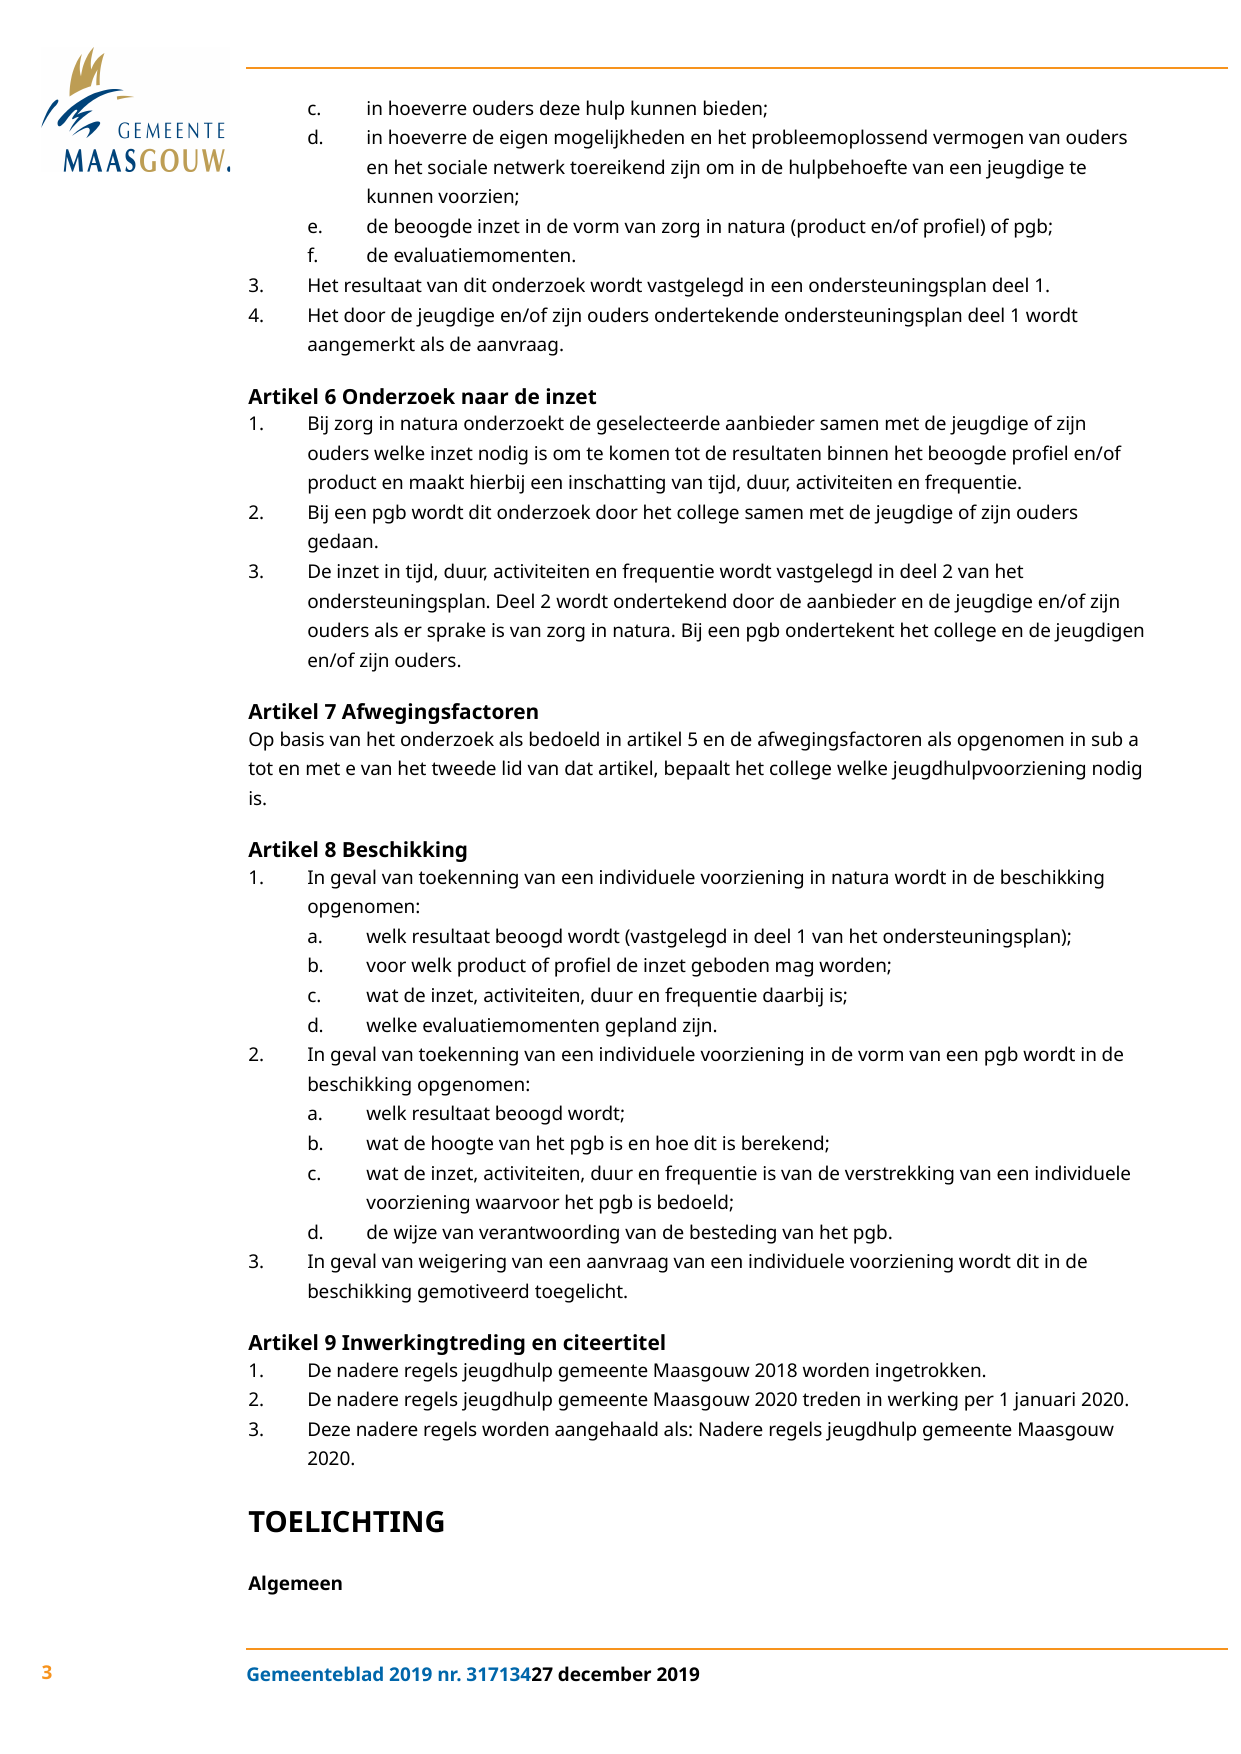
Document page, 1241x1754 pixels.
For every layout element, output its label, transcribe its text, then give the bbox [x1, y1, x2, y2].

text TOELICHTING [248, 1501, 1152, 1541]
list de wijze van verantwoording van de besteding van het pgb. [307, 1219, 1152, 1244]
text Artikel 7 Afwegingsfactoren [248, 697, 1152, 726]
list in hoeverre de eigen mogelijkheden en het probleemoplossend vermogen van ouders en het sociale netwerk toereikend zijn om in de hulpbehoefte van een jeugdige te kunnen voorzien; [307, 124, 1152, 209]
list welk resultaat beoogd wordt (vastgelegd in deel 1 van het ondersteuningsplan); [307, 923, 1152, 949]
list De inzet in tijd, duur, activiteiten en frequentie wordt vastgelegd in deel 2 van het ondersteuningsplan. Deel 2 wordt ondertekend door de aanbieder en de jeugdige en/of zijn ouders als er sprake is van zorg in natura. Bij een pgb ondertekent het college en de jeugdigen en/of zijn ouders. [248, 558, 1152, 673]
list Het door de jeugdige en/of zijn ouders ondertekende ondersteuningsplan deel 1 wordt aangemerkt als de aanvraag. [248, 302, 1152, 357]
text Op basis van het onderzoek als bedoeld in artikel 5 en de afwegingsfactoren als opgenomen in sub a tot en met e van het tweede lid van dat artikel, bepaalt het college welke jeugdhulpvoorziening nodig is. [248, 726, 1152, 811]
list wat de inzet, activiteiten, duur en frequentie daarbij is; [307, 982, 1152, 1008]
list in hoeverre ouders deze hulp kunnen bieden; [307, 95, 1152, 121]
list welke evaluatiemomenten gepland zijn. [307, 1012, 1152, 1037]
list voor welk product of profiel de inzet geboden mag worden; [307, 953, 1152, 978]
list Bij een pgb wordt dit onderzoek door het college samen met de jeugdige of zijn ouders gedaan. [248, 499, 1152, 554]
text Artikel 6 Onderzoek naar de inzet [248, 382, 1152, 410]
list Het resultaat van dit onderzoek wordt vastgelegd in een ondersteuningsplan deel 1. [248, 272, 1152, 298]
text Artikel 9 Inwerkingtreding en citeertitel [248, 1328, 1152, 1357]
text Algemeen [248, 1570, 1152, 1596]
list In geval van toekenning van een individuele voorziening in natura wordt in de beschikking opgenomen: [248, 864, 1152, 919]
list welk resultaat beoogd wordt; [307, 1101, 1152, 1126]
list wat de inzet, activiteiten, duur en frequentie is van de verstrekking van een individuele voorziening waarvoor het pgb is bedoeld; [307, 1160, 1152, 1215]
list de beoogde inzet in de vorm van zorg in natura (product en/of profiel) of pgb; [307, 213, 1152, 239]
list de evaluatiemomenten. [307, 243, 1152, 268]
list Bij zorg in natura onderzoekt de geselecteerde aanbieder samen met de jeugdige of zijn ouders welke inzet nodig is om te komen tot de resultaten binnen het beoogde profiel en/of product en maakt hierbij een inschatting van tijd, duur, activiteiten en frequentie. [248, 410, 1152, 495]
list In geval van toekenning van een individuele voorziening in de vorm van een pgb wordt in de beschikking opgenomen: [248, 1041, 1152, 1097]
text Artikel 8 Beschikking [248, 835, 1152, 864]
list wat de hoogte van het pgb is en hoe dit is berekend; [307, 1130, 1152, 1156]
list In geval van weigering van een aanvraag van een individuele voorziening wordt dit in de beschikking gemotiveerd toegelicht. [248, 1248, 1152, 1304]
list De nadere regels jeugdhulp gemeente Maasgouw 2018 worden ingetrokken. [248, 1357, 1152, 1383]
list Deze nadere regels worden aangehaald als: Nadere regels jeugdhulp gemeente Maasgouw 2020. [248, 1416, 1152, 1471]
picture [41, 47, 231, 172]
list De nadere regels jeugdhulp gemeente Maasgouw 2020 treden in werking per 1 januari 2020. [248, 1386, 1152, 1412]
